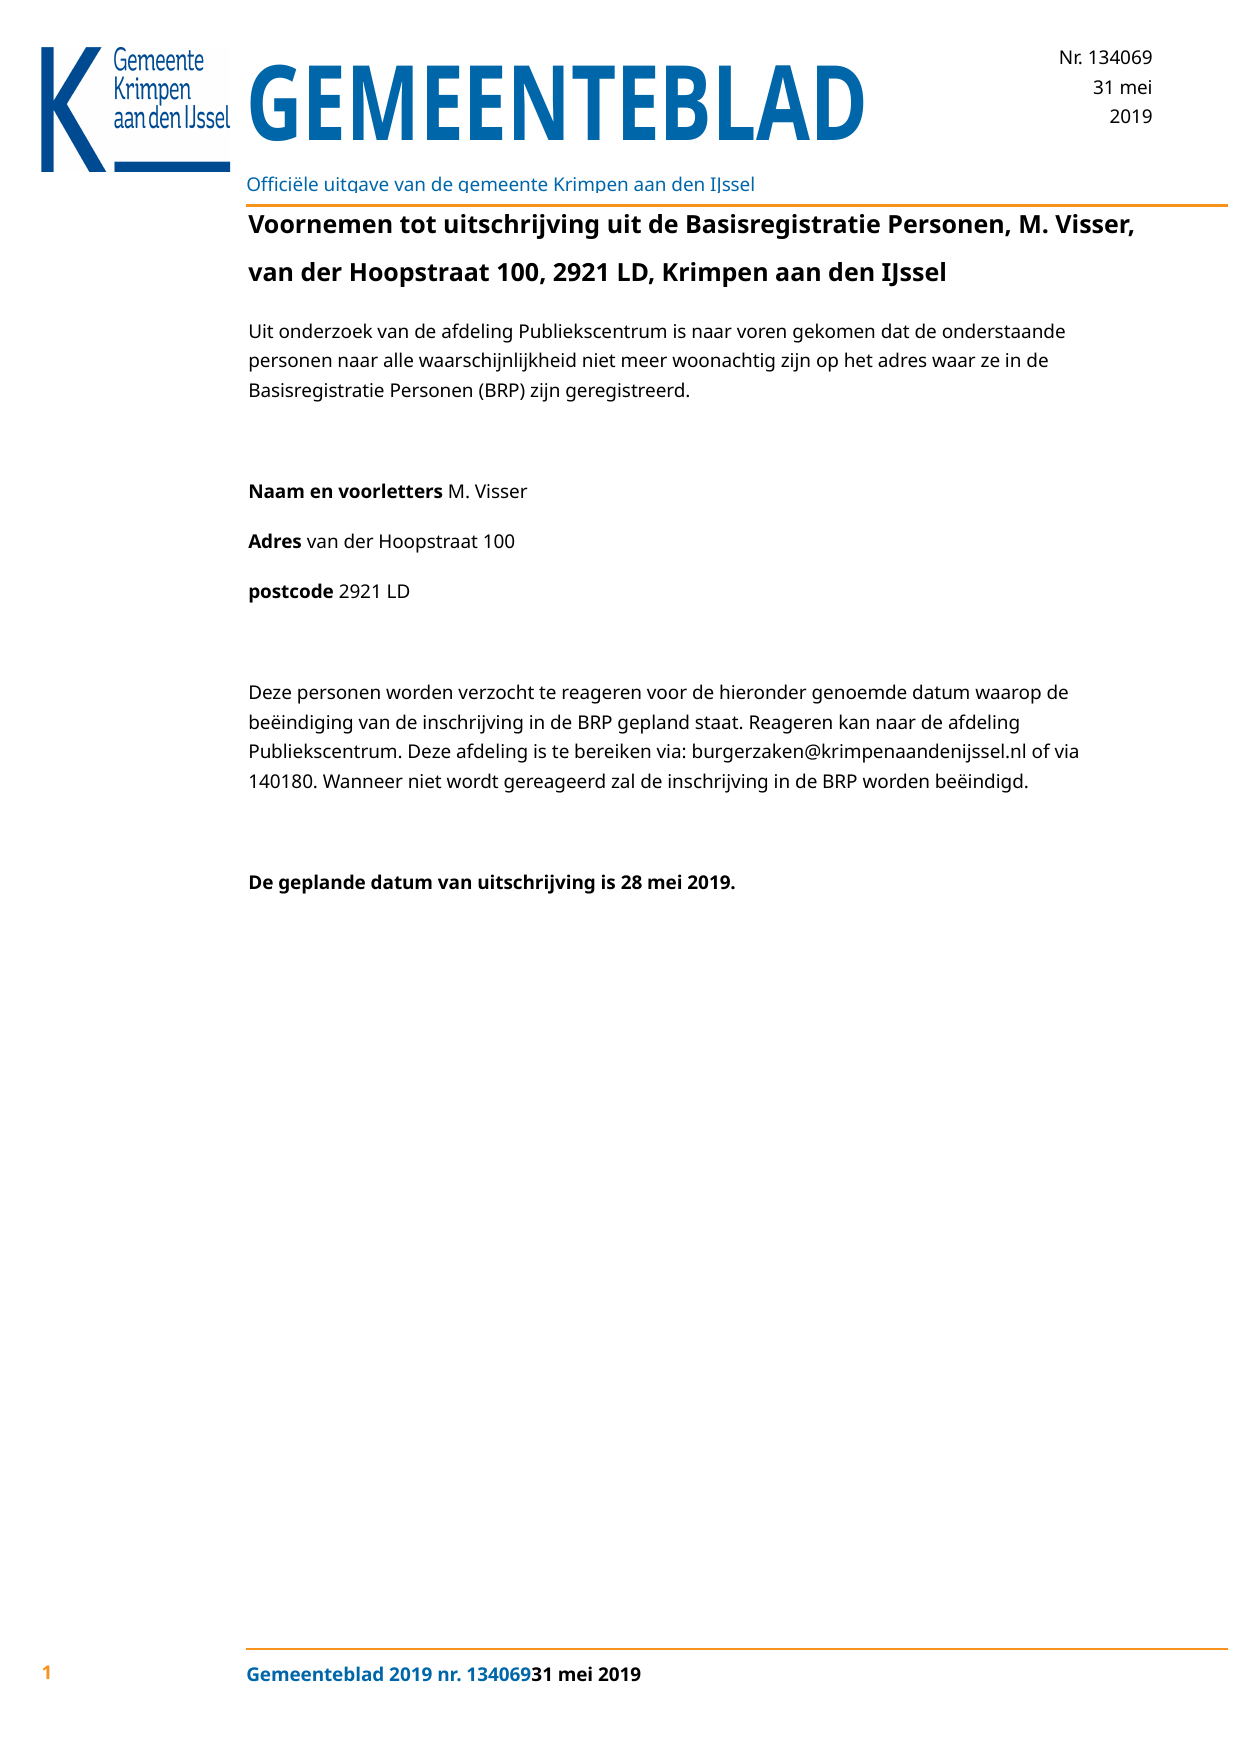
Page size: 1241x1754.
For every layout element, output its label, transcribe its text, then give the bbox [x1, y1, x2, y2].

picture [41, 47, 231, 172]
text Deze personen worden verzocht te reageren voor de hieronder genoemde datum waarop de beëindiging van de inschrijving in de BRP gepland staat. Reageren kan naar de afdeling Publiekscentrum. Deze afdeling is te bereiken via: burgerzaken@krimpenaandenijssel.nl of via 140180. Wanneer niet wordt gereageerd zal de inschrijving in de BRP worden beëindigd. [248, 679, 1152, 794]
text Adres van der Hoopstraat 100 [248, 528, 1152, 554]
text Uit onderzoek van de afdeling Publiekscentrum is naar voren gekomen dat de onderstaande personen naar alle waarschijnlijkheid niet meer woonachtig zijn op het adres waar ze in de Basisregistratie Personen (BRP) zijn geregistreerd. [248, 318, 1152, 403]
text Voornemen tot uitschrijving uit de Basisregistratie Personen, M. Visser, van der Hoopstraat 100, 2921 LD, Krimpen aan den IJssel [248, 207, 1152, 288]
text postcode 2921 LD [248, 579, 1152, 604]
text Naam en voorletters M. Visser [248, 478, 1152, 504]
text De geplande datum van uitschrijving is 28 mei 2019. [248, 869, 1152, 895]
